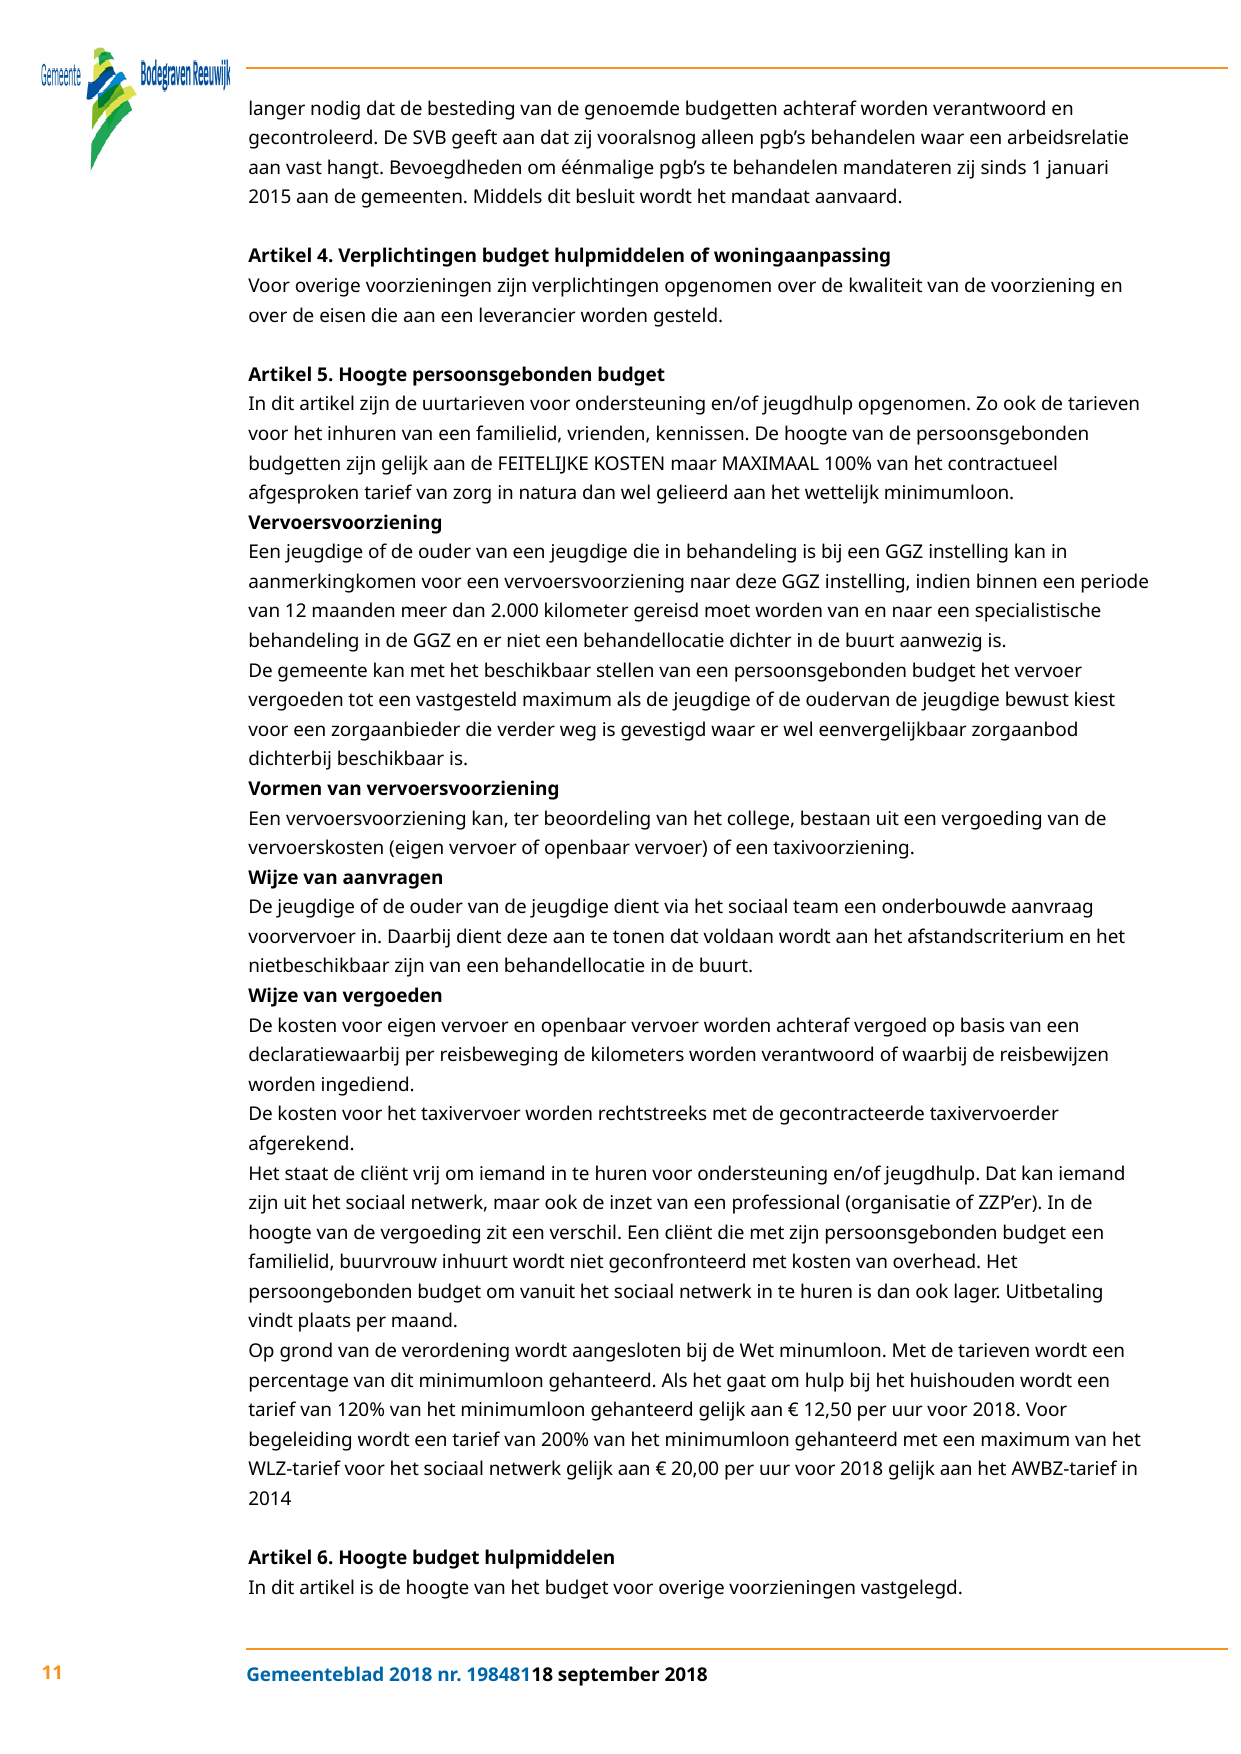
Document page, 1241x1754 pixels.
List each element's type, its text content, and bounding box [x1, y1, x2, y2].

text Wijze van aanvragen [248, 864, 1152, 890]
text Het staat de cliënt vrij om iemand in te huren voor ondersteuning en/of jeugdhulp. Dat kan iemand zijn uit het sociaal netwerk, maar ook de inzet van een professional (organisatie of ZZP’er). In de hoogte van de vergoeding zit een verschil. Een cliënt die met zijn persoonsgebonden budget een familielid, buurvrouw inhuurt wordt niet geconfronteerd met kosten van overhead. Het persoongebonden budget om vanuit het sociaal netwerk in te huren is dan ook lager. Uitbetaling vindt plaats per maand. [248, 1160, 1152, 1333]
text Een jeugdige of de ouder van een jeugdige die in behandeling is bij een GGZ instelling kan in aanmerkingkomen voor een vervoersvoorziening naar deze GGZ instelling, indien binnen een periode van 12 maanden meer dan 2.000 kilometer gereisd moet worden van en naar een specialistische behandeling in de GGZ en er niet een behandellocatie dichter in de buurt aanwezig is. [248, 538, 1152, 653]
text Artikel 5. Hoogte persoonsgebonden budget [248, 361, 1152, 387]
text Vervoersvoorziening [248, 509, 1152, 535]
text Op grond van de verordening wordt aangesloten bij de Wet minumloon. Met de tarieven wordt een percentage van dit minimumloon gehanteerd. Als het gaat om hulp bij het huishouden wordt een tarief van 120% van het minimumloon gehanteerd gelijk aan € 12,50 per uur voor 2018. Voor begeleiding wordt een tarief van 200% van het minimumloon gehanteerd met een maximum van het WLZ-tarief voor het sociaal netwerk gelijk aan € 20,00 per uur voor 2018 gelijk aan het AWBZ-tarief in 2014 [248, 1337, 1152, 1511]
text De jeugdige of de ouder van de jeugdige dient via het sociaal team een onderbouwde aanvraag voorvervoer in. Daarbij dient deze aan te tonen dat voldaan wordt aan het afstandscriterium en het nietbeschikbaar zijn van een behandellocatie in de buurt. [248, 893, 1152, 978]
text De kosten voor eigen vervoer en openbaar vervoer worden achteraf vergoed op basis van een declaratiewaarbij per reisbeweging de kilometers worden verantwoord of waarbij de reisbewijzen worden ingediend. [248, 1012, 1152, 1097]
text Artikel 6. Hoogte budget hulpmiddelen [248, 1544, 1152, 1570]
text In dit artikel zijn de uurtarieven voor ondersteuning en/of jeugdhulp opgenomen. Zo ook de tarieven voor het inhuren van een familielid, vrienden, kennissen. De hoogte van de persoonsgebonden budgetten zijn gelijk aan de FEITELIJKE KOSTEN maar MAXIMAAL 100% van het contractueel afgesproken tarief van zorg in natura dan wel gelieerd aan het wettelijk minimumloon. [248, 391, 1152, 505]
picture [41, 47, 231, 172]
text Artikel 4. Verplichtingen budget hulpmiddelen of woningaanpassing [248, 243, 1152, 268]
text Wijze van vergoeden [248, 982, 1152, 1008]
text In dit artikel is de hoogte van het budget voor overige voorzieningen vastgelegd. [248, 1574, 1152, 1600]
text langer nodig dat de besteding van de genoemde budgetten achteraf worden verantwoord en gecontroleerd. De SVB geeft aan dat zij vooralsnog alleen pgb’s behandelen waar een arbeidsrelatie aan vast hangt. Bevoegdheden om éénmalige pgb’s te behandelen mandateren zij sinds 1 januari 2015 aan de gemeenten. Middels dit besluit wordt het mandaat aanvaard. [248, 95, 1152, 209]
text Voor overige voorzieningen zijn verplichtingen opgenomen over de kwaliteit van de voorziening en over de eisen die aan een leverancier worden gesteld. [248, 272, 1152, 328]
text Vormen van vervoersvoorziening [248, 775, 1152, 801]
text De gemeente kan met het beschikbaar stellen van een persoonsgebonden budget het vervoer vergoeden tot een vastgesteld maximum als de jeugdige of de oudervan de jeugdige bewust kiest voor een zorgaanbieder die verder weg is gevestigd waar er wel eenvergelijkbaar zorgaanbod dichterbij beschikbaar is. [248, 657, 1152, 771]
text De kosten voor het taxivervoer worden rechtstreeks met de gecontracteerde taxivervoerder afgerekend. [248, 1101, 1152, 1156]
text Een vervoersvoorziening kan, ter beoordeling van het college, bestaan uit een vergoeding van de vervoerskosten (eigen vervoer of openbaar vervoer) of een taxivoorziening. [248, 805, 1152, 860]
